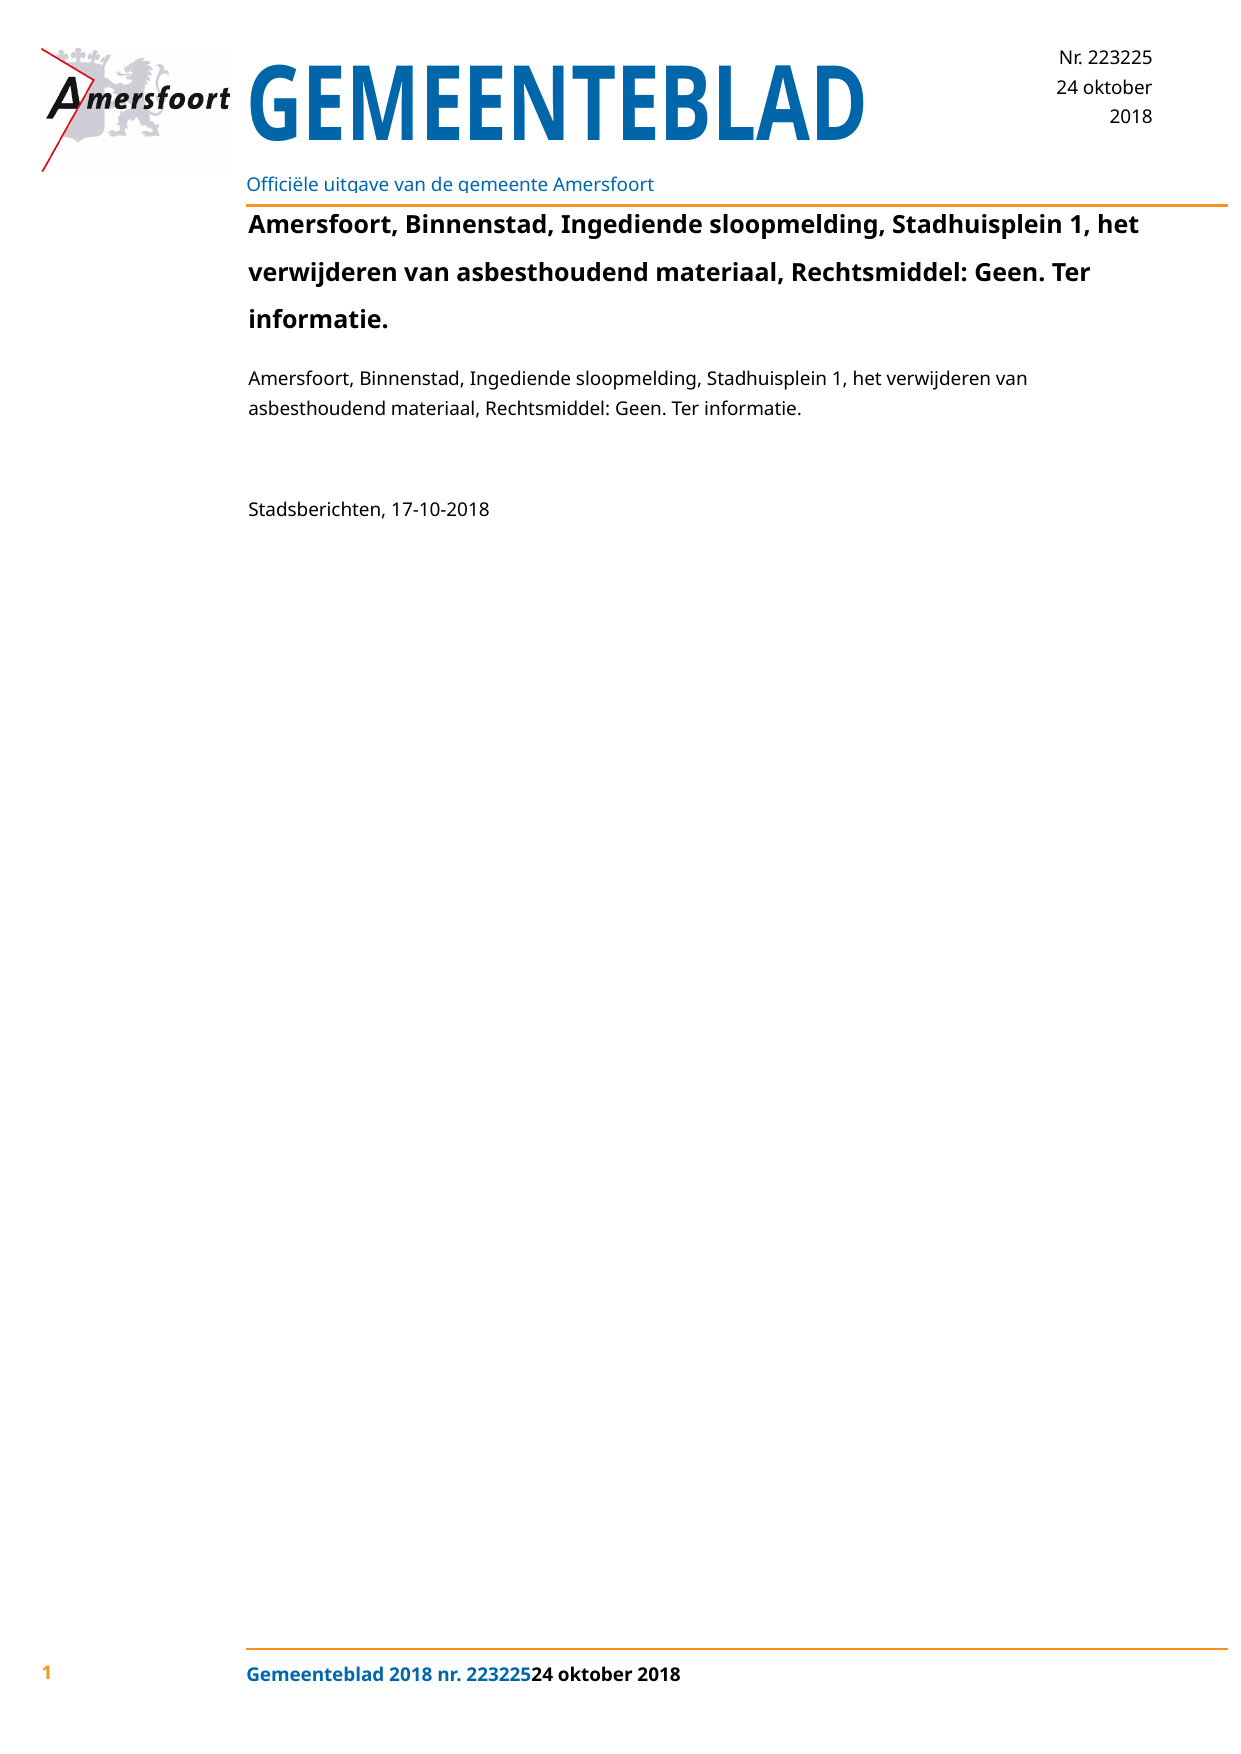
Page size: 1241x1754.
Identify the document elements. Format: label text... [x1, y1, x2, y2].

text Amersfoort, Binnenstad, Ingediende sloopmelding, Stadhuisplein 1, het verwijderen van asbesthoudend materiaal, Rechtsmiddel: Geen. Ter informatie. [248, 366, 1152, 421]
text Stadsberichten, 17-10-2018 [248, 496, 1152, 522]
picture [41, 47, 231, 172]
text Amersfoort, Binnenstad, Ingediende sloopmelding, Stadhuisplein 1, het verwijderen van asbesthoudend materiaal, Rechtsmiddel: Geen. Ter informatie. [248, 207, 1152, 336]
